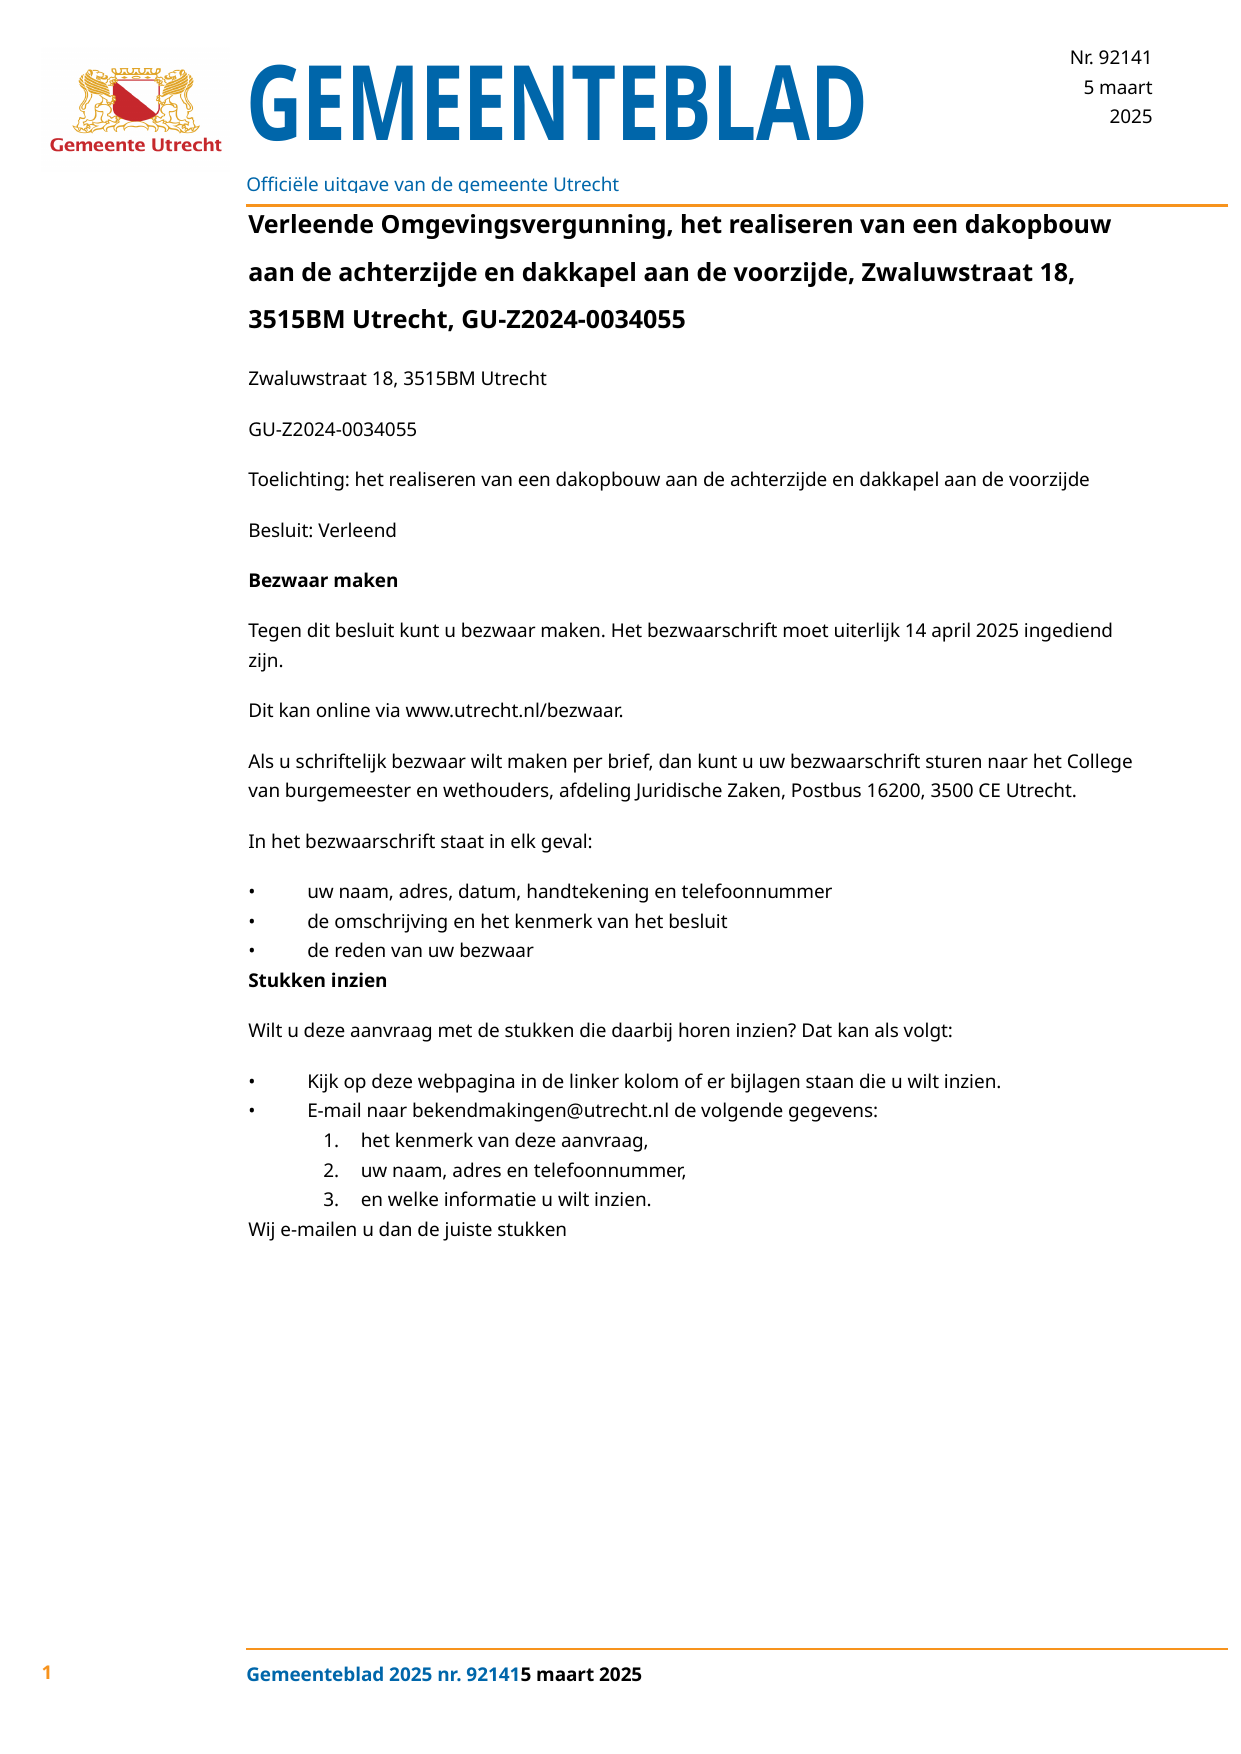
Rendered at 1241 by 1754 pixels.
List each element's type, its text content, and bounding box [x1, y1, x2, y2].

text Bezwaar maken [248, 567, 1152, 593]
text Toelichting: het realiseren van een dakopbouw aan de achterzijde en dakkapel aan de voorzijde [248, 466, 1152, 492]
text GU-Z2024-0034055 [248, 416, 1152, 442]
list de omschrijving en het kenmerk van het besluit [248, 908, 1152, 934]
list Kijk op deze webpagina in de linker kolom of er bijlagen staan die u wilt inzien. [248, 1068, 1152, 1094]
text Wilt u deze aanvraag met de stukken die daarbij horen inzien? Dat kan als volgt: [248, 1018, 1152, 1043]
text Stukken inzien [248, 967, 1152, 993]
list de reden van uw bezwaar [248, 938, 1152, 963]
text Tegen dit besluit kunt u bezwaar maken. Het bezwaarschrift moet uiterlijk 14 april 2025 ingediend zijn. [248, 618, 1152, 673]
list uw naam, adres, datum, handtekening en telefoonnummer [248, 878, 1152, 904]
text Dit kan online via www.utrecht.nl/bezwaar. [248, 698, 1152, 723]
text Als u schriftelijk bezwaar wilt maken per brief, dan kunt u uw bezwaarschrift sturen naar het College van burgemeester en wethouders, afdeling Juridische Zaken, Postbus 16200, 3500 CE Utrecht. [248, 748, 1152, 803]
text Wij e-mailen u dan de juiste stukken [248, 1216, 1152, 1242]
text Zwaluwstraat 18, 3515BM Utrecht [248, 366, 1152, 391]
picture [41, 47, 231, 172]
text Verleende Omgevingsvergunning, het realiseren van een dakopbouw aan de achterzijde en dakkapel aan de voorzijde, Zwaluwstraat 18, 3515BM Utrecht, GU-Z2024-0034055 [248, 207, 1152, 336]
list en welke informatie u wilt inzien. [323, 1186, 1152, 1212]
text In het bezwaarschrift staat in elk geval: [248, 828, 1152, 854]
text Besluit: Verleend [248, 517, 1152, 542]
list uw naam, adres en telefoonnummer, [323, 1157, 1152, 1182]
list het kenmerk van deze aanvraag, [323, 1127, 1152, 1153]
list E-mail naar bekendmakingen@utrecht.nl de volgende gegevens: [248, 1098, 1152, 1123]
